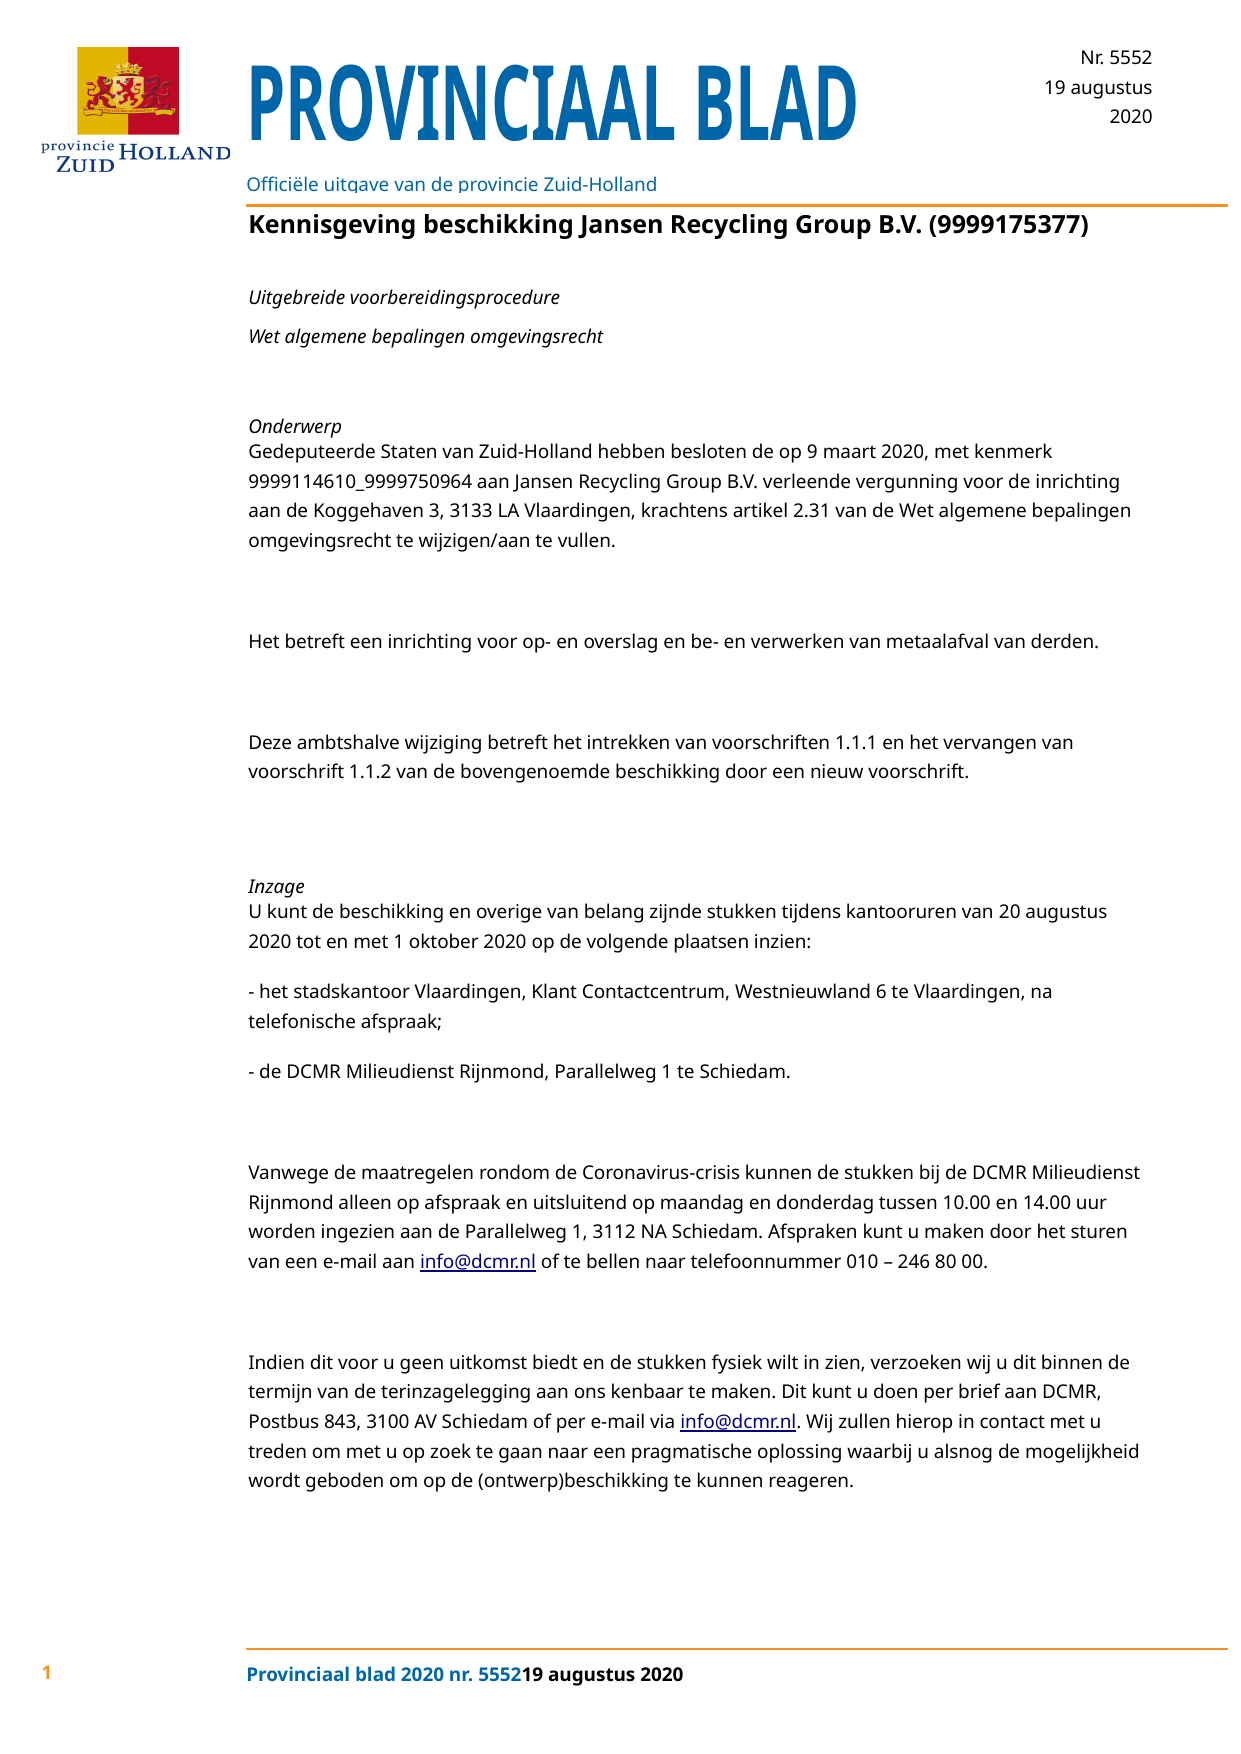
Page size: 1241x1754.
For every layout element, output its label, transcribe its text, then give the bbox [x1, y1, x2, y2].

text Inzage [248, 873, 1152, 899]
text Het betreft een inrichting voor op- en overslag en be- en verwerken van metaalafval van derden. [248, 628, 1152, 654]
text - de DCMR Milieudienst Rijnmond, Parallelweg 1 te Schiedam. [248, 1059, 1152, 1084]
text - het stadskantoor Vlaardingen, Klant Contactcentrum, Westnieuwland 6 te Vlaardingen, na telefonische afspraak; [248, 979, 1152, 1034]
text Gedeputeerde Staten van Zuid-Holland hebben besloten de op 9 maart 2020, met kenmerk 9999114610_9999750964 aan Jansen Recycling Group B.V. verleende vergunning voor de inrichting aan de Koggehaven 3, 3133 LA Vlaardingen, krachtens artikel 2.31 van de Wet algemene bepalingen omgevingsrecht te wijzigen/aan te vullen. [248, 438, 1152, 553]
text Onderwerp [248, 413, 1152, 438]
text Indien dit voor u geen uitkomst biedt en de stukken fysiek wilt in zien, verzoeken wij u dit binnen de termijn van de terinzagelegging aan ons kenbaar te maken. Dit kunt u doen per brief aan DCMR, Postbus 843, 3100 AV Schiedam of per e-mail via info@dcmr.nl. Wij zullen hierop in contact met u treden om met u op zoek te gaan naar een pragmatische oplossing waarbij u alsnog de mogelijkheid wordt geboden om op de (ontwerp)beschikking te kunnen reageren. [248, 1349, 1152, 1493]
text Kennisgeving beschikking Jansen Recycling Group B.V. (9999175377) [248, 207, 1152, 241]
text Wet algemene bepalingen omgevingsrecht [248, 323, 1152, 349]
text Vanwege de maatregelen rondom de Coronavirus-crisis kunnen de stukken bij de DCMR Milieudienst Rijnmond alleen op afspraak en uitsluitend op maandag en donderdag tussen 10.00 en 14.00 uur worden ingezien aan de Parallelweg 1, 3112 NA Schiedam. Afspraken kunt u maken door het sturen van een e-mail aan info@dcmr.nl of te bellen naar telefoonnummer 010 – 246 80 00. [248, 1159, 1152, 1274]
text U kunt de beschikking en overige van belang zijnde stukken tijdens kantooruren van 20 augustus 2020 tot en met 1 oktober 2020 op de volgende plaatsen inzien: [248, 899, 1152, 954]
text Uitgebreide voorbereidingsprocedure [248, 284, 1152, 309]
text Deze ambtshalve wijziging betreft het intrekken van voorschriften 1.1.1 en het vervangen van voorschrift 1.1.2 van de bovengenoemde beschikking door een nieuw voorschrift. [248, 729, 1152, 784]
picture [41, 47, 231, 172]
